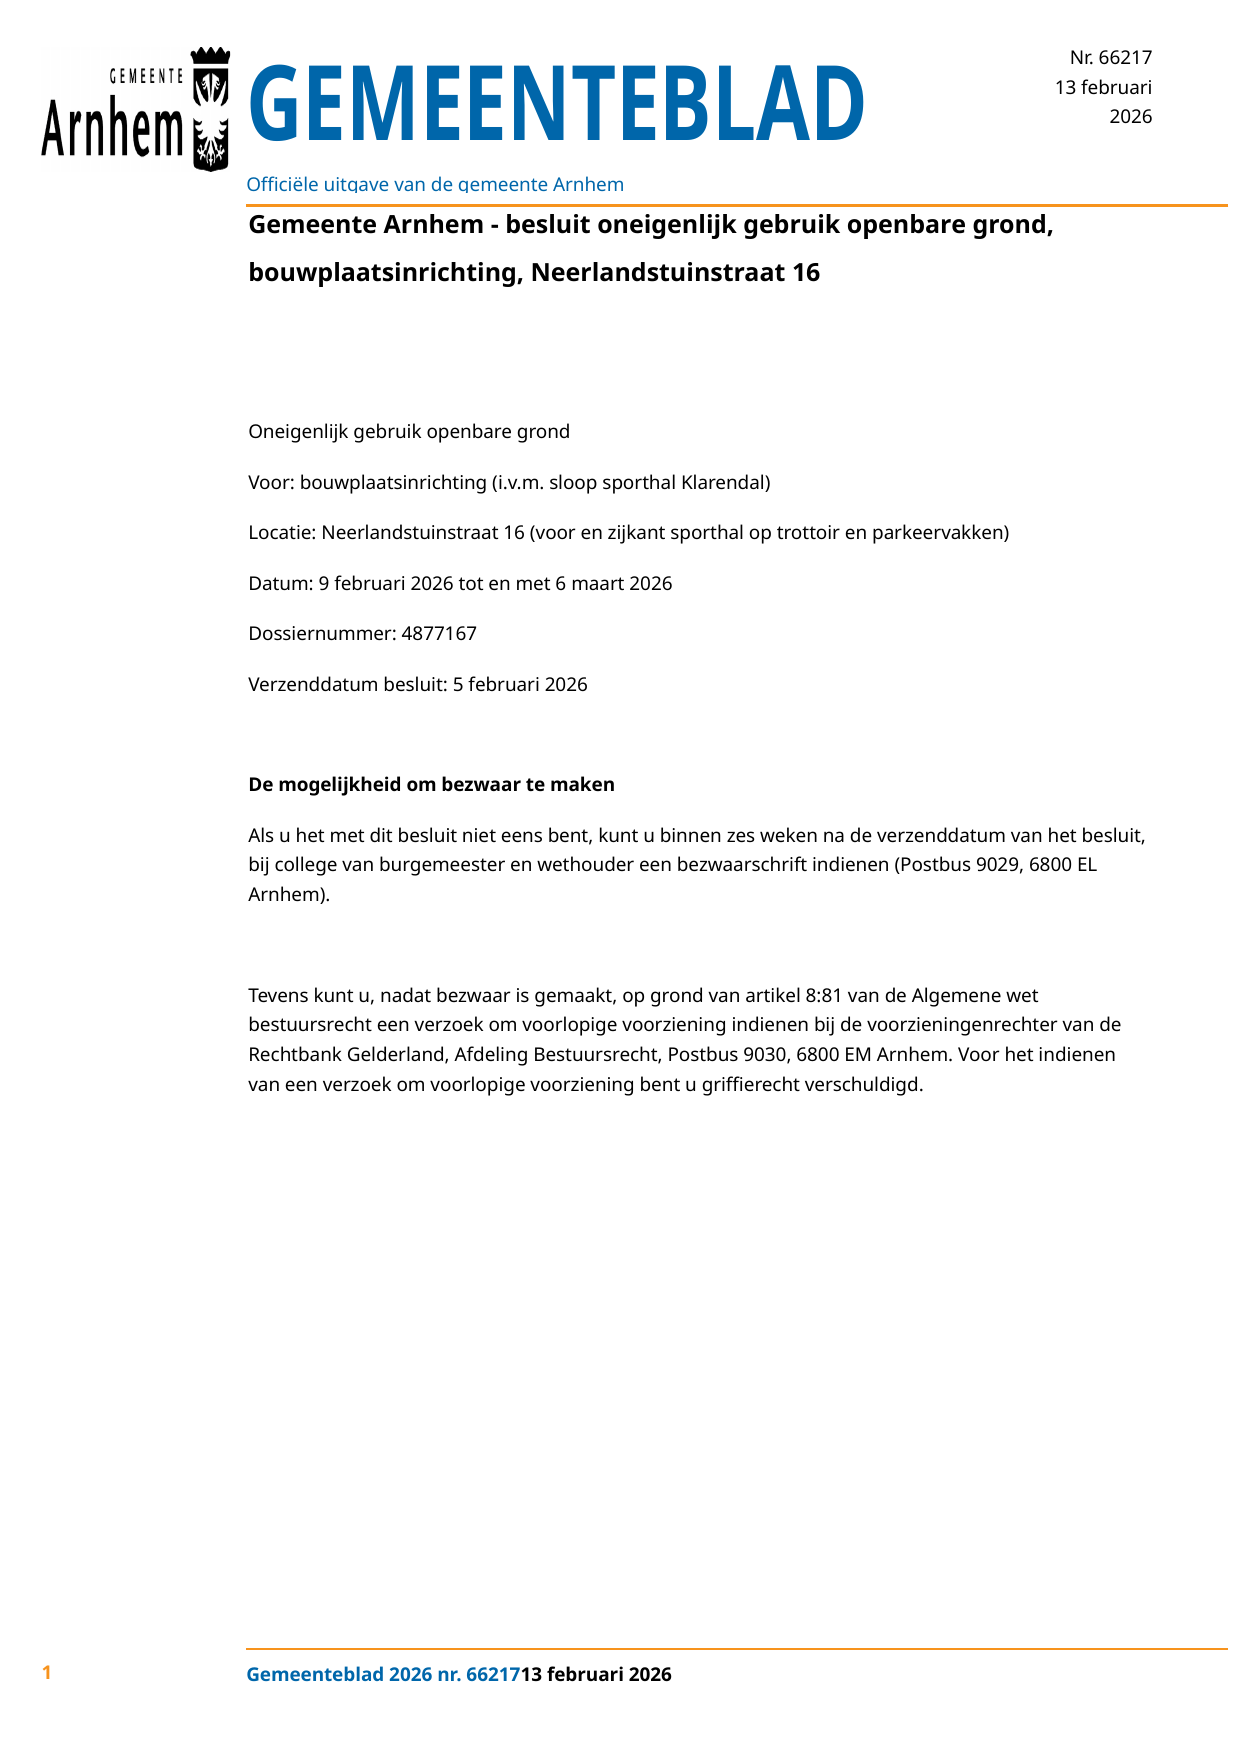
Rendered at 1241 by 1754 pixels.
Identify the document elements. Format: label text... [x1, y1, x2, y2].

text Verzenddatum besluit: 5 februari 2026 [248, 671, 1152, 697]
picture [41, 47, 231, 172]
text Voor: bouwplaatsinrichting (i.v.m. sloop sporthal Klarendal) [248, 469, 1152, 495]
text Als u het met dit besluit niet eens bent, kunt u binnen zes weken na de verzenddatum van het besluit, bij college van burgemeester en wethouder een bezwaarschrift indienen (Postbus 9029, 6800 EL Arnhem). [248, 822, 1152, 907]
text Datum: 9 februari 2026 tot en met 6 maart 2026 [248, 570, 1152, 596]
text Oneigenlijk gebruik openbare grond [248, 419, 1152, 444]
text Tevens kunt u, nadat bezwaar is gemaakt, op grond van artikel 8:81 van de Algemene wet bestuursrecht een verzoek om voorlopige voorziening indienen bij de voorzieningenrechter van de Rechtbank Gelderland, Afdeling Bestuursrecht, Postbus 9030, 6800 EM Arnhem. Voor het indienen van een verzoek om voorlopige voorziening bent u griffierecht verschuldigd. [248, 982, 1152, 1097]
text Locatie: Neerlandstuinstraat 16 (voor en zijkant sporthal op trottoir en parkeervakken) [248, 519, 1152, 545]
text De mogelijkheid om bezwaar te maken [248, 772, 1152, 797]
text Dossiernummer: 4877167 [248, 620, 1152, 646]
text Gemeente Arnhem - besluit oneigenlijk gebruik openbare grond, bouwplaatsinrichting, Neerlandstuinstraat 16 [248, 207, 1152, 288]
